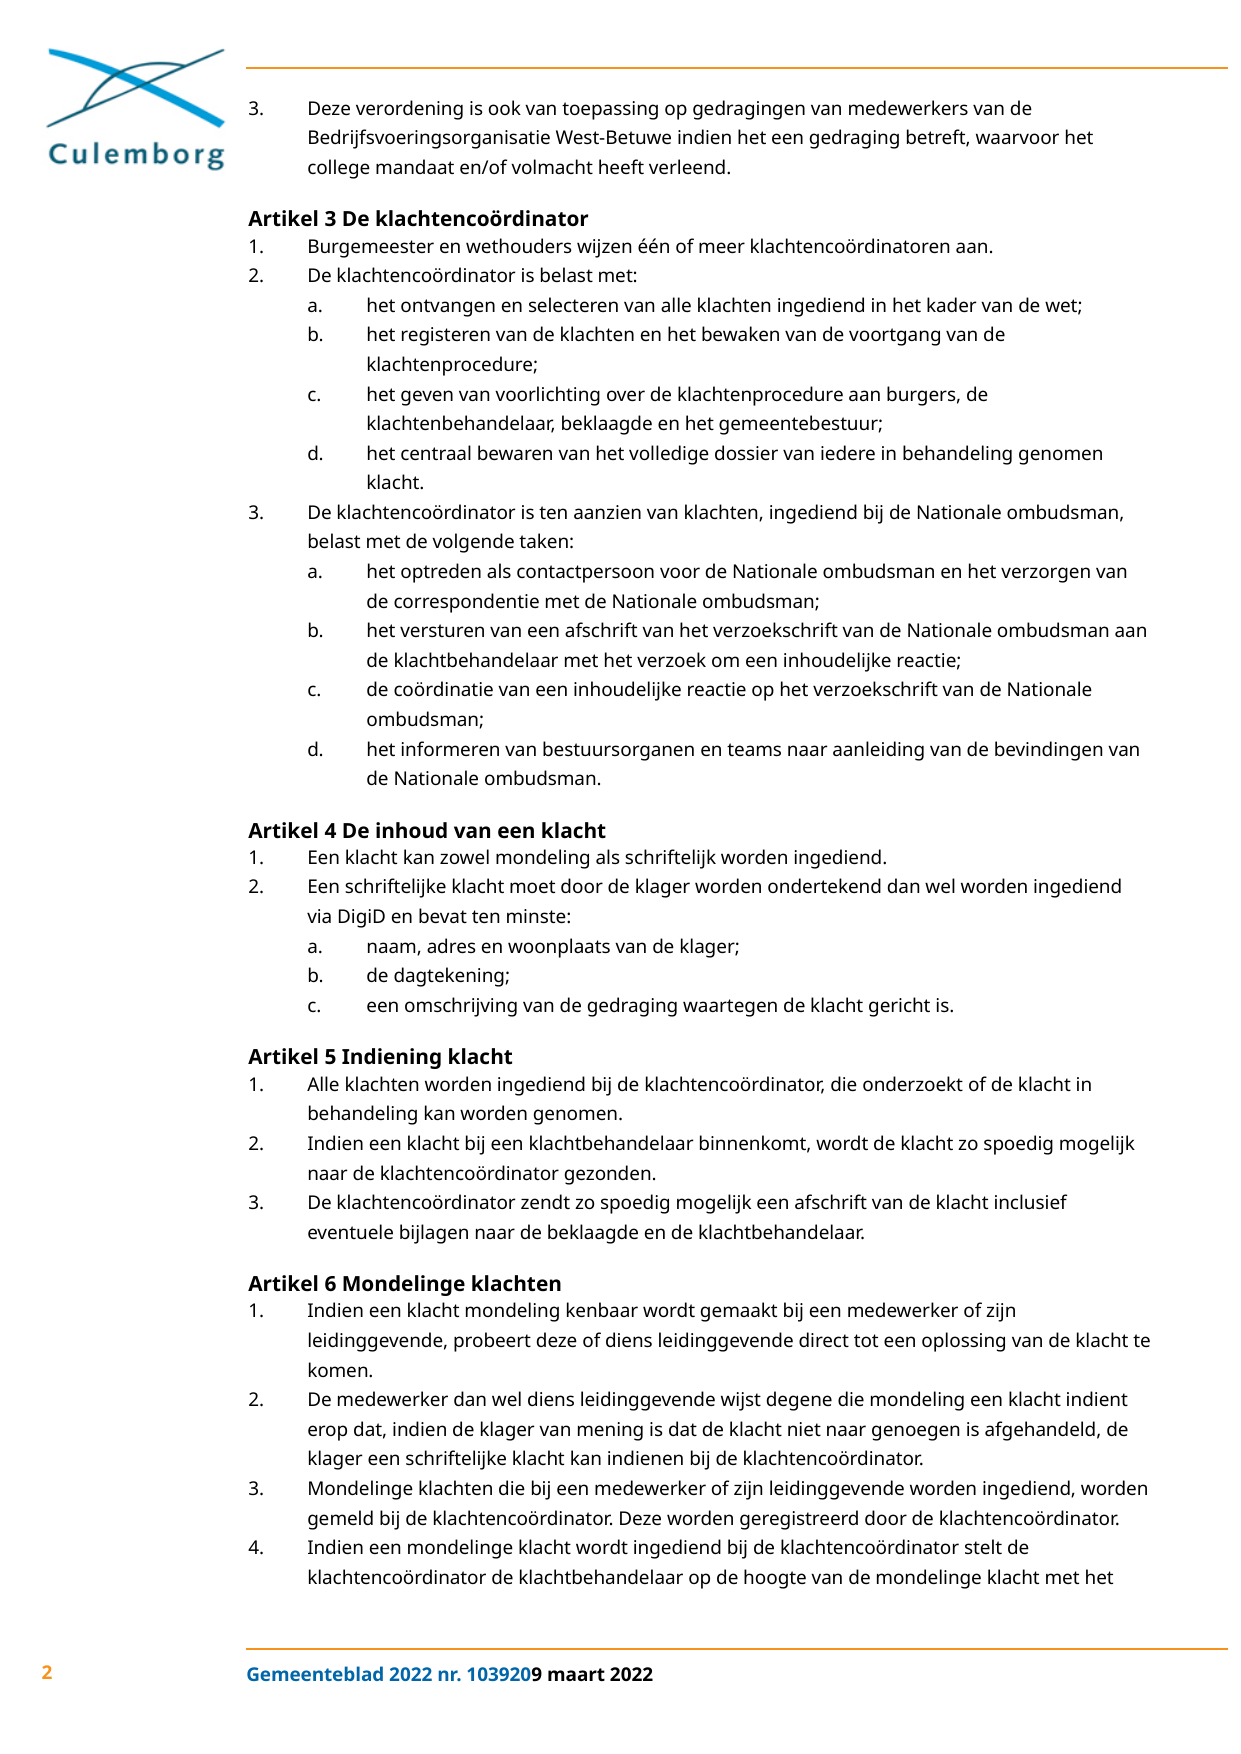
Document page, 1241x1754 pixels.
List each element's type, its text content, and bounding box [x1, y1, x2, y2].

text Artikel 5 Indiening klacht [248, 1042, 1152, 1071]
list Indien een klacht mondeling kenbaar wordt gemaakt bij een medewerker of zijn leidinggevende, probeert deze of diens leidinggevende direct tot een oplossing van de klacht te komen. [248, 1298, 1152, 1383]
list het centraal bewaren van het volledige dossier van iedere in behandeling genomen klacht. [307, 440, 1152, 495]
list het geven van voorlichting over de klachtenprocedure aan burgers, de klachtenbehandelaar, beklaagde en het gemeentebestuur; [307, 381, 1152, 436]
text Artikel 3 De klachtencoördinator [248, 204, 1152, 233]
list De klachtencoördinator is ten aanzien van klachten, ingediend bij de Nationale ombudsman, belast met de volgende taken: [248, 499, 1152, 554]
list Mondelinge klachten die bij een medewerker of zijn leidinggevende worden ingediend, worden gemeld bij de klachtencoördinator. Deze worden geregistreerd door de klachtencoördinator. [248, 1475, 1152, 1531]
list het ontvangen en selecteren van alle klachten ingediend in het kader van de wet; [307, 292, 1152, 318]
picture [41, 47, 231, 172]
list Indien een mondelinge klacht wordt ingediend bij de klachtencoördinator stelt de klachtencoördinator de klachtbehandelaar op de hoogte van de mondelinge klacht met het [248, 1534, 1152, 1590]
list Deze verordening is ook van toepassing op gedragingen van medewerkers van de Bedrijfsvoeringsorganisatie West-Betuwe indien het een gedraging betreft, waarvoor het college mandaat en/of volmacht heeft verleend. [248, 95, 1152, 180]
list het informeren van bestuursorganen en teams naar aanleiding van de bevindingen van de Nationale ombudsman. [307, 736, 1152, 791]
list het registeren van de klachten en het bewaken van de voortgang van de klachtenprocedure; [307, 322, 1152, 377]
list Een schriftelijke klacht moet door de klager worden ondertekend dan wel worden ingediend via DigiD en bevat ten minste: [248, 874, 1152, 929]
list een omschrijving van de gedraging waartegen de klacht gericht is. [307, 992, 1152, 1018]
list Alle klachten worden ingediend bij de klachtencoördinator, die onderzoekt of de klacht in behandeling kan worden genomen. [248, 1071, 1152, 1126]
list Indien een klacht bij een klachtbehandelaar binnenkomt, wordt de klacht zo spoedig mogelijk naar de klachtencoördinator gezonden. [248, 1130, 1152, 1185]
list Een klacht kan zowel mondeling als schriftelijk worden ingediend. [248, 844, 1152, 870]
list het versturen van een afschrift van het verzoekschrift van de Nationale ombudsman aan de klachtbehandelaar met het verzoek om een inhoudelijke reactie; [307, 617, 1152, 673]
list de coördinatie van een inhoudelijke reactie op het verzoekschrift van de Nationale ombudsman; [307, 677, 1152, 732]
list De medewerker dan wel diens leidinggevende wijst degene die mondeling een klacht indient erop dat, indien de klager van mening is dat de klacht niet naar genoegen is afgehandeld, de klager een schriftelijke klacht kan indienen bij de klachtencoördinator. [248, 1386, 1152, 1471]
list het optreden als contactpersoon voor de Nationale ombudsman en het verzorgen van de correspondentie met de Nationale ombudsman; [307, 558, 1152, 613]
list de dagtekening; [307, 962, 1152, 988]
list Burgemeester en wethouders wijzen één of meer klachtencoördinatoren aan. [248, 233, 1152, 258]
text Artikel 4 De inhoud van een klacht [248, 816, 1152, 844]
list De klachtencoördinator zendt zo spoedig mogelijk een afschrift van de klacht inclusief eventuele bijlagen naar de beklaagde en de klachtbehandelaar. [248, 1189, 1152, 1244]
list naam, adres en woonplaats van de klager; [307, 933, 1152, 959]
text Artikel 6 Mondelinge klachten [248, 1269, 1152, 1298]
list De klachtencoördinator is belast met: [248, 262, 1152, 288]
